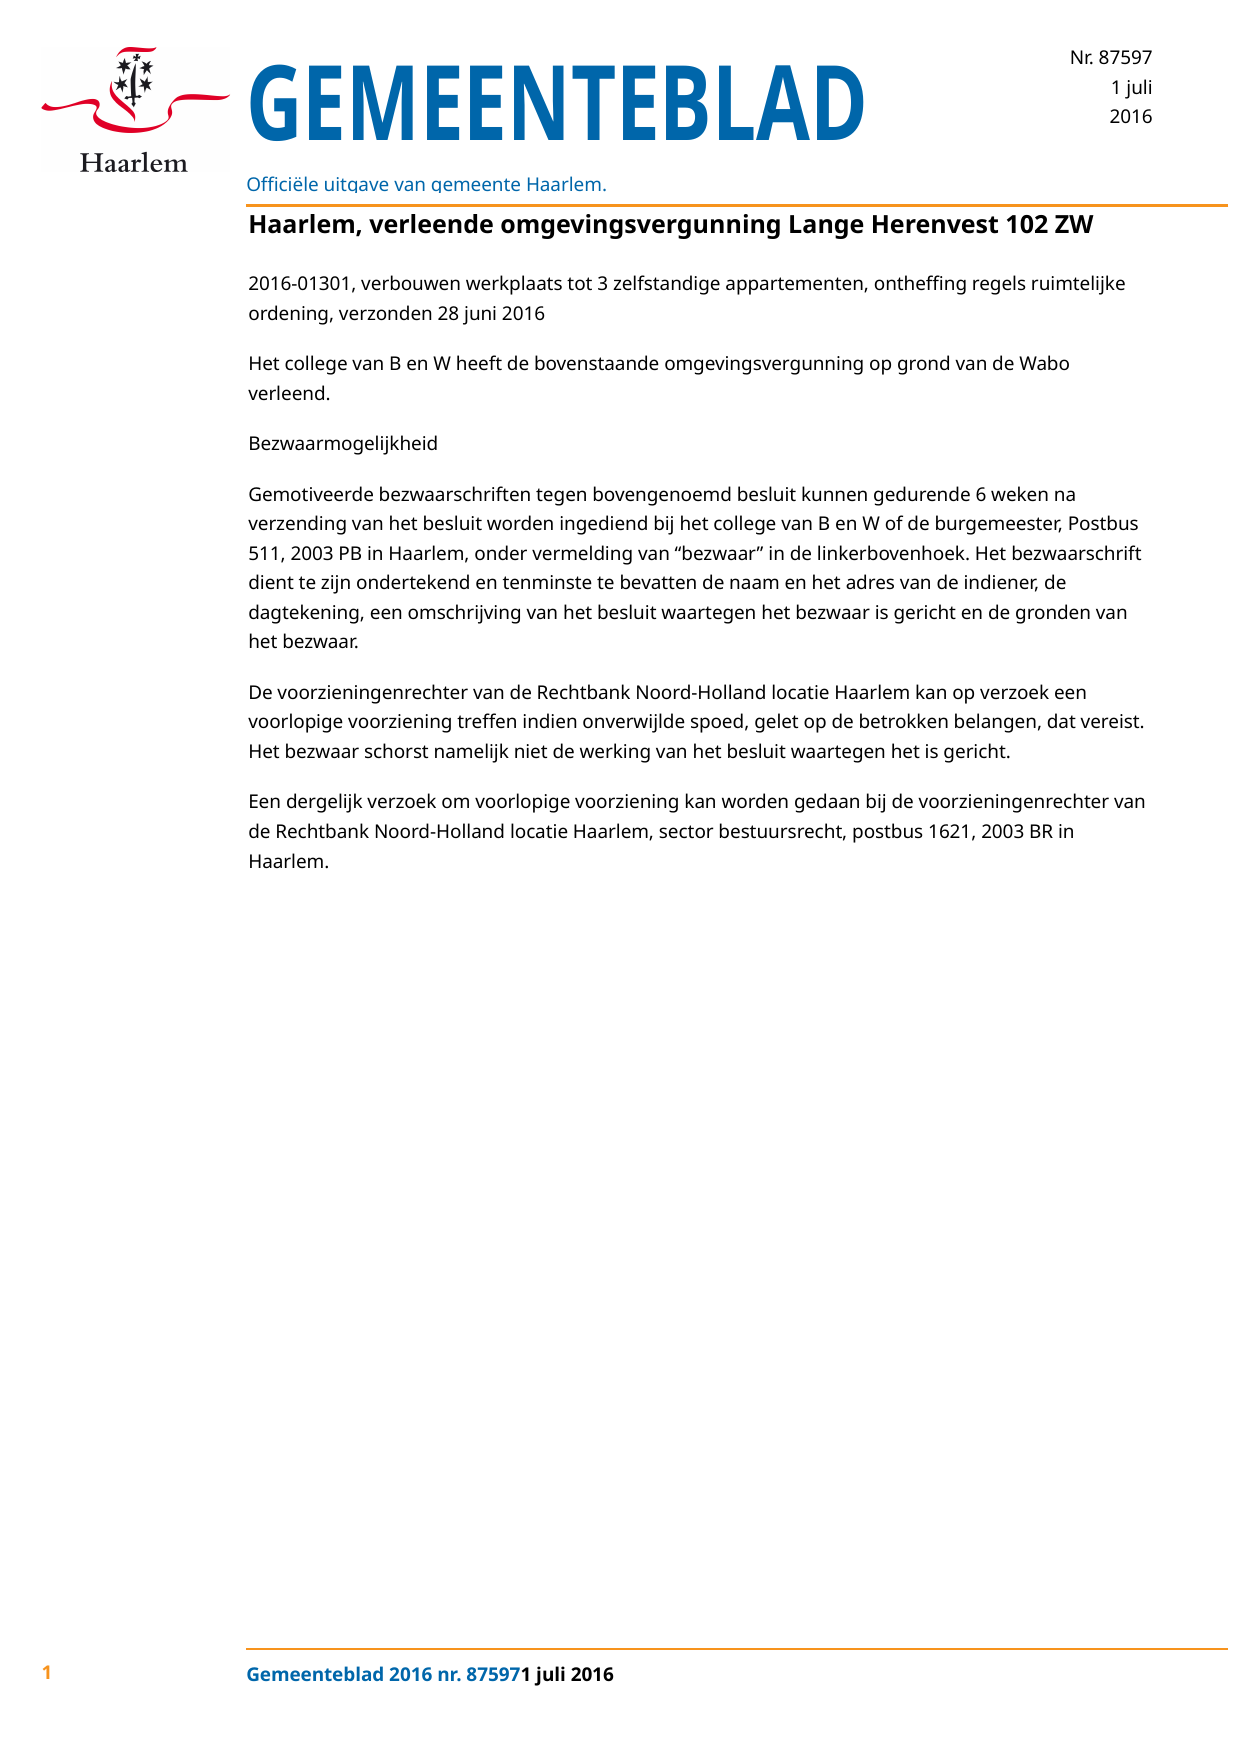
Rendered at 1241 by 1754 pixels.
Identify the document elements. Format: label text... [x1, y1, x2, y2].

text Een dergelijk verzoek om voorlopige voorziening kan worden gedaan bij de voorzieningenrechter van de Rechtbank Noord-Holland locatie Haarlem, sector bestuursrecht, postbus 1621, 2003 BR in Haarlem. [248, 789, 1152, 873]
text Het college van B en W heeft de bovenstaande omgevingsvergunning op grond van de Wabo verleend. [248, 350, 1152, 406]
text De voorzieningenrechter van de Rechtbank Noord-Holland locatie Haarlem kan op verzoek een voorlopige voorziening treffen indien onverwijlde spoed, gelet op de betrokken belangen, dat vereist. Het bezwaar schorst namelijk niet de werking van het besluit waartegen het is gericht. [248, 679, 1152, 764]
text Gemotiveerde bezwaarschriften tegen bovengenoemd besluit kunnen gedurende 6 weken na verzending van het besluit worden ingediend bij het college van B en W of de burgemeester, Postbus 511, 2003 PB in Haarlem, onder vermelding van “bezwaar” in de linkerbovenhoek. Het bezwaarschrift dient te zijn ondertekend en tenminste te bevatten de naam en het adres van de indiener, de dagtekening, een omschrijving van het besluit waartegen het bezwaar is gericht en de gronden van het bezwaar. [248, 481, 1152, 654]
picture [41, 47, 231, 172]
text 2016-01301, verbouwen werkplaats tot 3 zelfstandige appartementen, ontheffing regels ruimtelijke ordening, verzonden 28 juni 2016 [248, 270, 1152, 326]
text Bezwaarmogelijkheid [248, 430, 1152, 456]
text Haarlem, verleende omgevingsvergunning Lange Herenvest 102 ZW [248, 207, 1152, 241]
